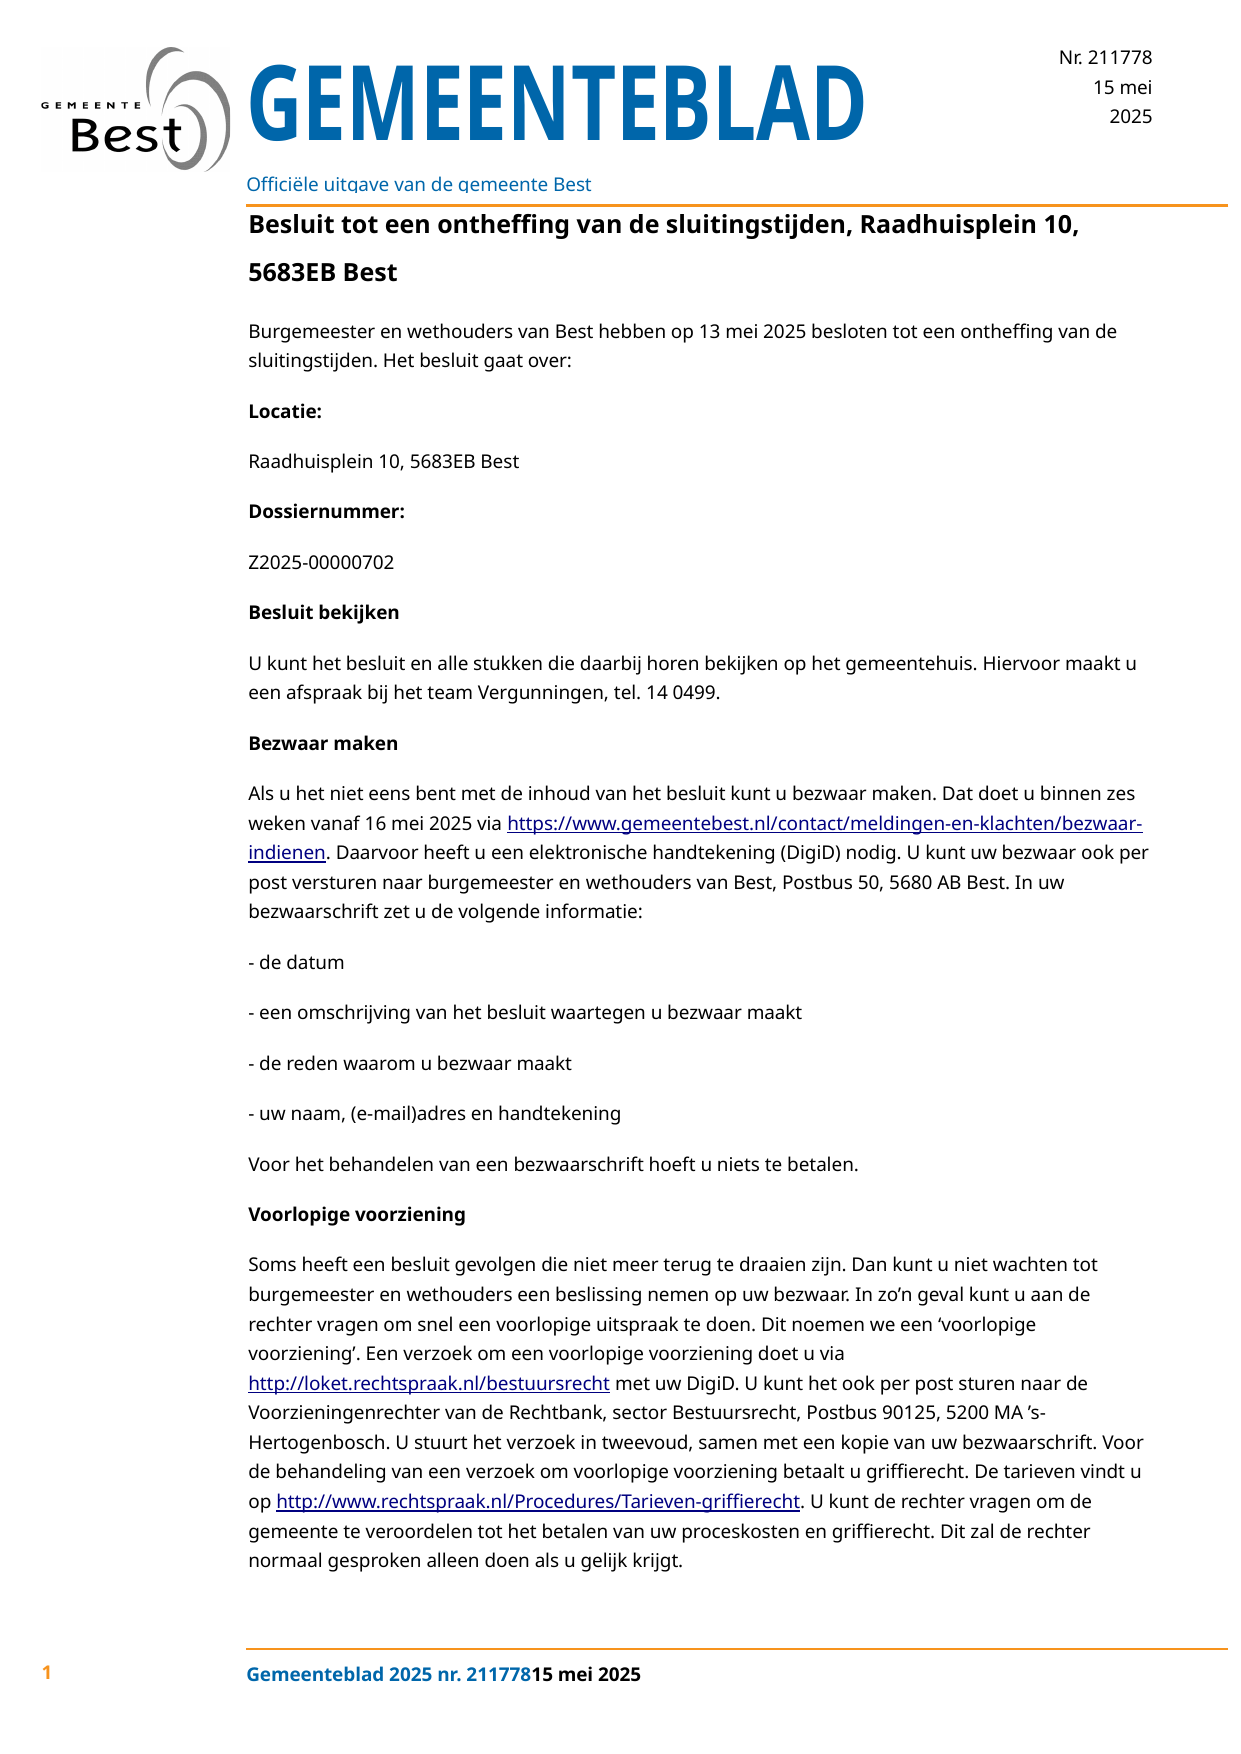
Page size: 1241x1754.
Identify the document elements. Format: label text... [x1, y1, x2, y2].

text - een omschrijving van het besluit waartegen u bezwaar maakt [248, 999, 1152, 1025]
picture [41, 47, 231, 172]
text - de reden waarom u bezwaar maakt [248, 1050, 1152, 1076]
text Locatie: [248, 398, 1152, 424]
text Voor het behandelen van een bezwaarschrift hoeft u niets te betalen. [248, 1151, 1152, 1177]
text U kunt het besluit en alle stukken die daarbij horen bekijken op het gemeentehuis. Hiervoor maakt u een afspraak bij het team Vergunningen, tel. 14 0499. [248, 650, 1152, 705]
text - de datum [248, 949, 1152, 975]
text Z2025-00000702 [248, 549, 1152, 575]
text Burgemeester en wethouders van Best hebben op 13 mei 2025 besloten tot een ontheffing van de sluitingstijden. Het besluit gaat over: [248, 318, 1152, 373]
text Besluit bekijken [248, 599, 1152, 625]
text Besluit tot een ontheffing van de sluitingstijden, Raadhuisplein 10, 5683EB Best [248, 207, 1152, 288]
text Dossiernummer: [248, 499, 1152, 524]
text Als u het niet eens bent met de inhoud van het besluit kunt u bezwaar maken. Dat doet u binnen zes weken vanaf 16 mei 2025 via https://www.gemeentebest.nl/contact/meldingen-en-klachten/bezwaar-indienen. Daarvoor heeft u een elektronische handtekening (DigiD) nodig. U kunt uw bezwaar ook per post versturen naar burgemeester en wethouders van Best, Postbus 50, 5680 AB Best. In uw bezwaarschrift zet u de volgende informatie: [248, 780, 1152, 924]
text Soms heeft een besluit gevolgen die niet meer terug te draaien zijn. Dan kunt u niet wachten tot burgemeester en wethouders een beslissing nemen op uw bezwaar. In zo’n geval kunt u aan de rechter vragen om snel een voorlopige uitspraak te doen. Dit noemen we een ‘voorlopige voorziening’. Een verzoek om een voorlopige voorziening doet u via http://loket.rechtspraak.nl/bestuursrecht met uw DigiD. U kunt het ook per post sturen naar de Voorzieningenrechter van de Rechtbank, sector Bestuursrecht, Postbus 90125, 5200 MA ’s-Hertogenbosch. U stuurt het verzoek in tweevoud, samen met een kopie van uw bezwaarschrift. Voor de behandeling van een verzoek om voorlopige voorziening betaalt u griffierecht. De tarieven vindt u op http://www.rechtspraak.nl/Procedures/Tarieven-griffierecht. U kunt de rechter vragen om de gemeente te veroordelen tot het betalen van uw proceskosten en griffierecht. Dit zal de rechter normaal gesproken alleen doen als u gelijk krijgt. [248, 1252, 1152, 1573]
text Voorlopige voorziening [248, 1201, 1152, 1227]
text Raadhuisplein 10, 5683EB Best [248, 448, 1152, 474]
text - uw naam, (e-mail)adres en handtekening [248, 1100, 1152, 1126]
text Bezwaar maken [248, 730, 1152, 756]
